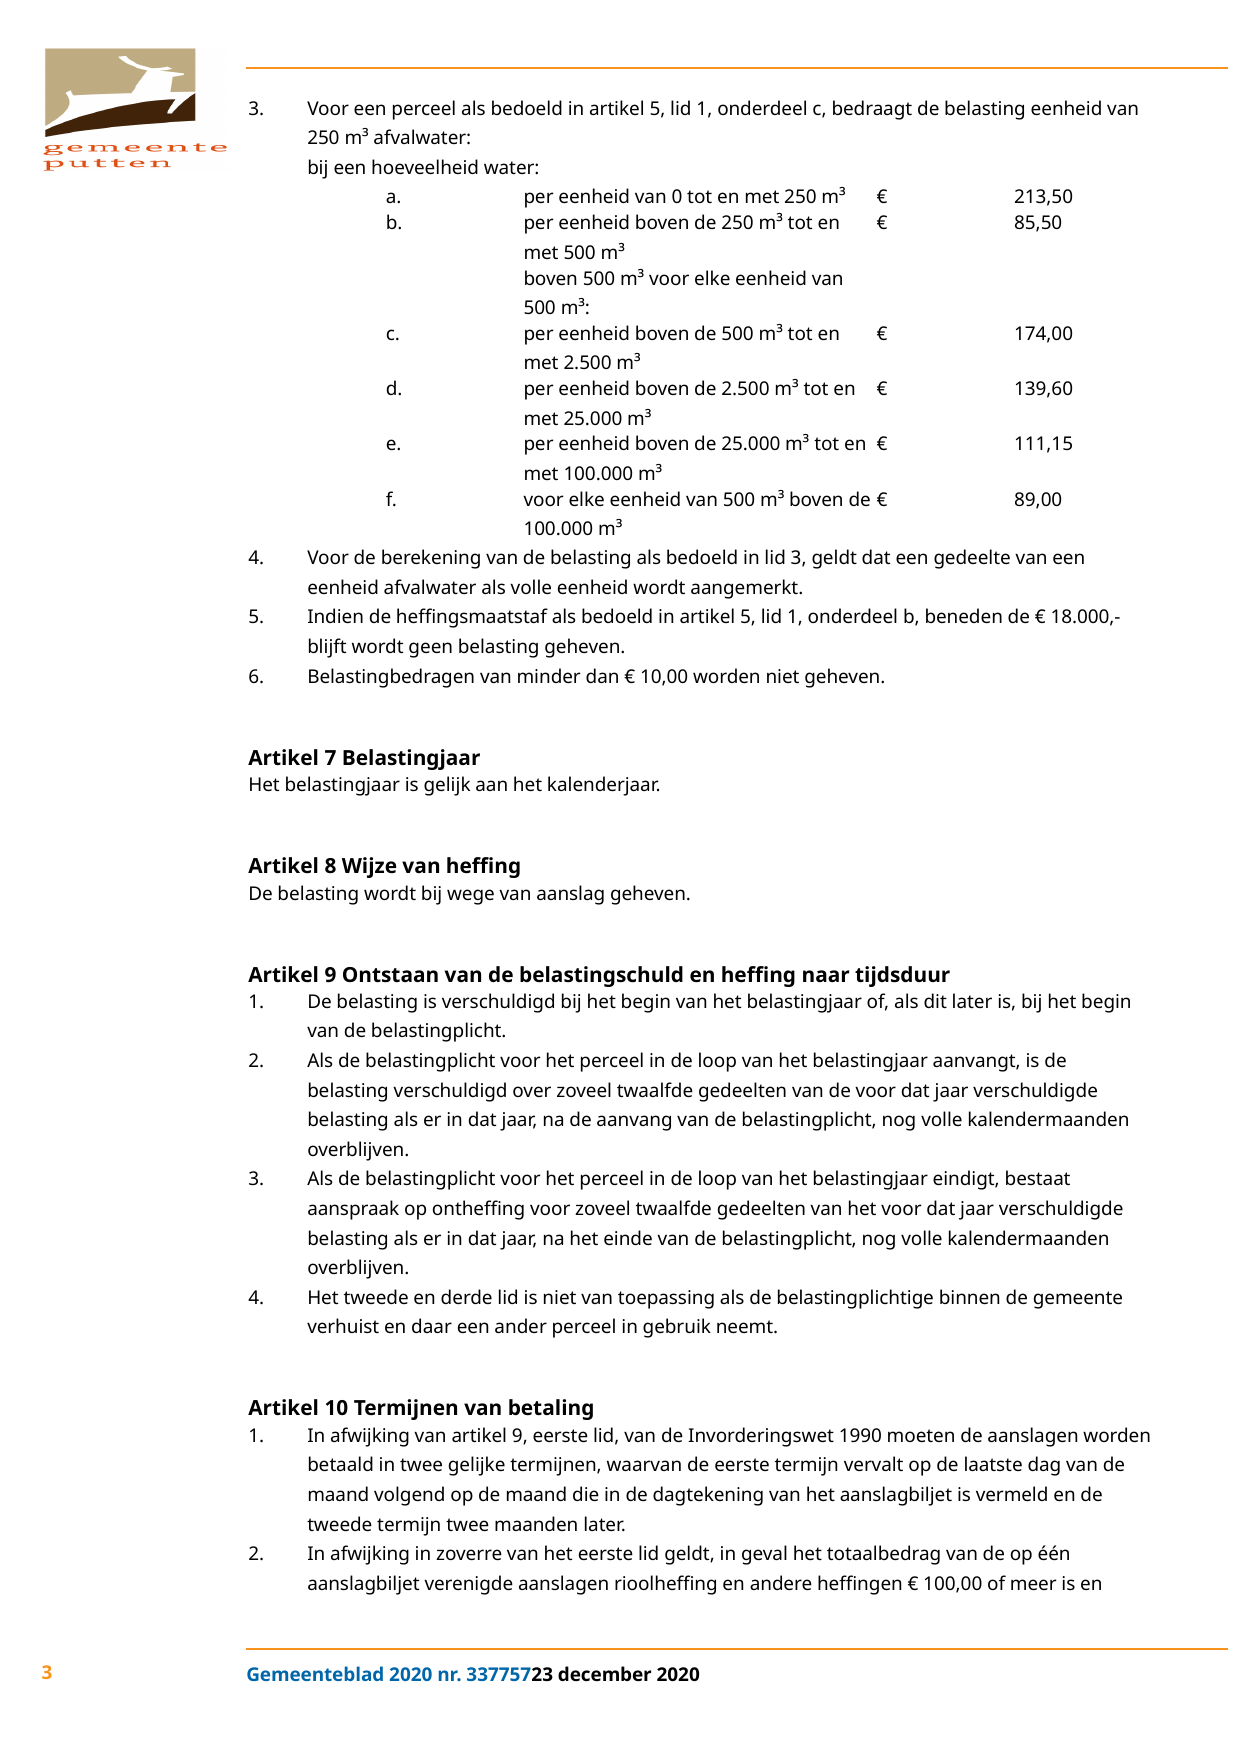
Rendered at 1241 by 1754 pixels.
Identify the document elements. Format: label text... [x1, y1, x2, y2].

table_cell [248, 431, 386, 486]
table_cell [248, 209, 386, 265]
table_cell € [876, 320, 1014, 375]
table_cell [386, 265, 523, 320]
list De belasting is verschuldigd bij het begin van het belastingjaar of, als dit later is, bij het begin van de belastingplicht. [248, 988, 1152, 1043]
table_cell [876, 265, 1014, 320]
table_cell boven 500 m³ voor elke eenheid van 500 m³: [523, 265, 876, 320]
table_cell [248, 375, 386, 431]
text Het belastingjaar is gelijk aan het kalenderjaar. [248, 771, 1152, 797]
list Indien de heffingsmaatstaf als bedoeld in artikel 5, lid 1, onderdeel b, beneden de € 18.000,- blijft wordt geen belasting geheven. [248, 604, 1152, 659]
table_cell 139,60 [1014, 375, 1152, 431]
table_header per eenheid van 0 tot en met 250 m³ [523, 184, 876, 209]
table_cell b. [386, 209, 523, 265]
list bij een hoeveelheid water: [248, 154, 1152, 180]
table_cell 174,00 [1014, 320, 1152, 375]
list In afwijking in zoverre van het eerste lid geldt, in geval het totaalbedrag van de op één aanslagbiljet verenigde aanslagen rioolheffing en andere heffingen € 100,00 of meer is en [248, 1540, 1152, 1596]
table_header a. [386, 184, 523, 209]
table_cell voor elke eenheid van 500 m³ boven de 100.000 m³ [523, 486, 876, 541]
table_cell € [876, 431, 1014, 486]
text Artikel 9 Ontstaan van de belastingschuld en heffing naar tijdsduur [248, 960, 1152, 988]
table_header 213,50 [1014, 184, 1152, 209]
text Artikel 10 Termijnen van betaling [248, 1393, 1152, 1422]
list Als de belastingplicht voor het perceel in de loop van het belastingjaar eindigt, bestaat aanspraak op ontheffing voor zoveel twaalfde gedeelten van het voor dat jaar verschuldigde belasting als er in dat jaar, na het einde van de belastingplicht, nog volle kalendermaanden overblijven. [248, 1166, 1152, 1280]
table_cell 111,15 [1014, 431, 1152, 486]
table_cell d. [386, 375, 523, 431]
table_header € [876, 184, 1014, 209]
table_cell per eenheid boven de 250 m³ tot en met 500 m³ [523, 209, 876, 265]
list Het tweede en derde lid is niet van toepassing als de belastingplichtige binnen de gemeente verhuist en daar een ander perceel in gebruik neemt. [248, 1284, 1152, 1339]
list Voor een perceel als bedoeld in artikel 5, lid 1, onderdeel c, bedraagt de belasting eenheid van 250 m³ afvalwater: [248, 95, 1152, 150]
table_cell c. [386, 320, 523, 375]
table_header [248, 184, 386, 209]
table_cell [248, 320, 386, 375]
text Artikel 8 Wijze van heffing [248, 851, 1152, 880]
table_cell per eenheid boven de 25.000 m³ tot en met 100.000 m³ [523, 431, 876, 486]
list In afwijking van artikel 9, eerste lid, van de Invorderingswet 1990 moeten de aanslagen worden betaald in twee gelijke termijnen, waarvan de eerste termijn vervalt op de laatste dag van de maand volgend op de maand die in de dagtekening van het aanslagbiljet is vermeld en de tweede termijn twee maanden later. [248, 1422, 1152, 1536]
list Als de belastingplicht voor het perceel in de loop van het belastingjaar aanvangt, is de belasting verschuldigd over zoveel twaalfde gedeelten van de voor dat jaar verschuldigde belasting als er in dat jaar, na de aanvang van de belastingplicht, nog volle kalendermaanden overblijven. [248, 1047, 1152, 1162]
table_cell € [876, 486, 1014, 541]
table_cell € [876, 209, 1014, 265]
text De belasting wordt bij wege van aanslag geheven. [248, 880, 1152, 905]
table_cell per eenheid boven de 2.500 m³ tot en met 25.000 m³ [523, 375, 876, 431]
table_cell e. [386, 431, 523, 486]
table_cell 85,50 [1014, 209, 1152, 265]
table_cell f. [386, 486, 523, 541]
table_cell [248, 486, 386, 541]
list Belastingbedragen van minder dan € 10,00 worden niet geheven. [248, 663, 1152, 688]
table_cell [248, 265, 386, 320]
list Voor de berekening van de belasting als bedoeld in lid 3, geldt dat een gedeelte van een eenheid afvalwater als volle eenheid wordt aangemerkt. [248, 544, 1152, 600]
picture [41, 47, 231, 172]
table_cell € [876, 375, 1014, 431]
table_cell [1014, 265, 1152, 320]
text Artikel 7 Belastingjaar [248, 743, 1152, 771]
table_cell per eenheid boven de 500 m³ tot en met 2.500 m³ [523, 320, 876, 375]
table_cell 89,00 [1014, 486, 1152, 541]
